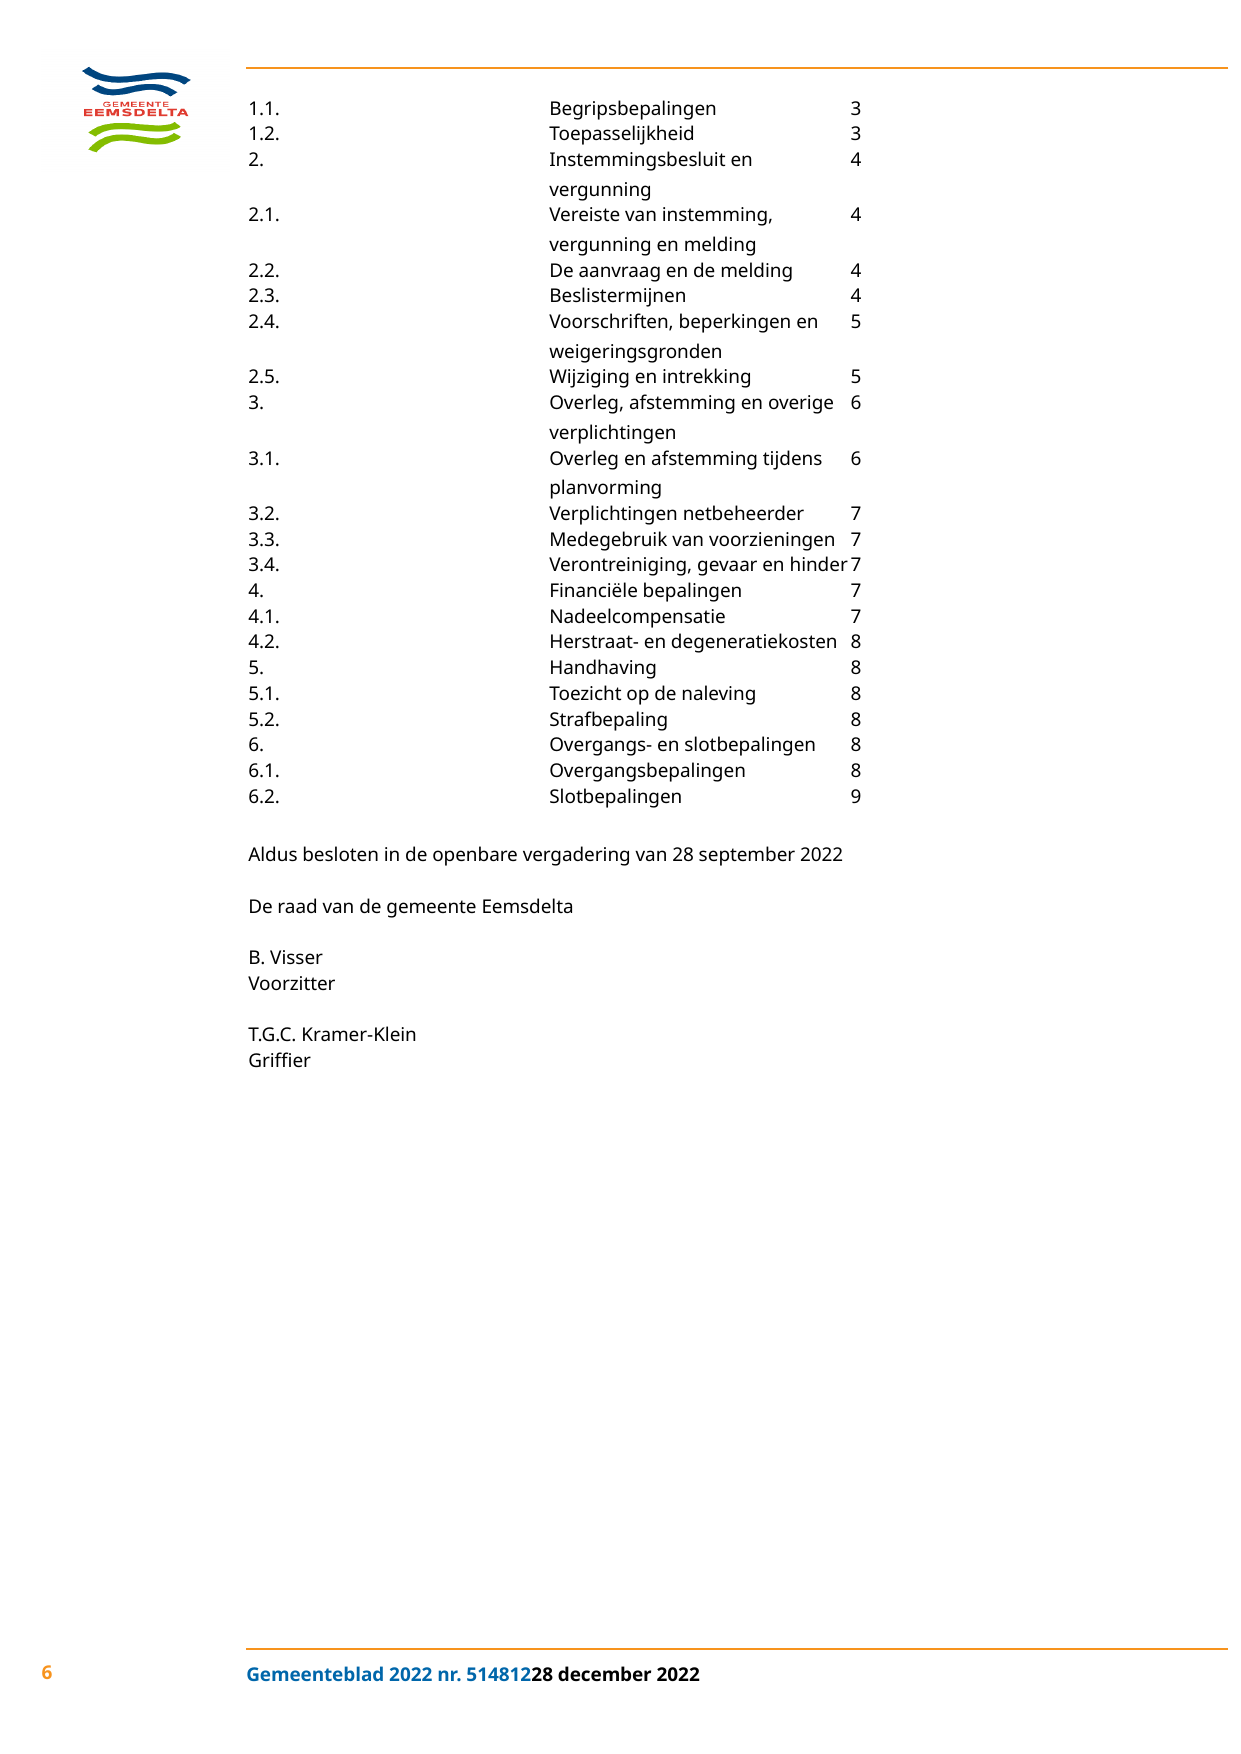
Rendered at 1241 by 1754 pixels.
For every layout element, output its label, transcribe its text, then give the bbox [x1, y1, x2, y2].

table_cell 4. [248, 577, 549, 603]
table_cell Herstraat- en degeneratiekosten [549, 629, 850, 654]
picture [41, 47, 231, 172]
table_cell 7 [850, 603, 1152, 629]
table_cell 3.2. [248, 500, 549, 526]
table_cell 8 [850, 732, 1152, 757]
table_cell 5 [850, 308, 1152, 364]
table_cell De aanvraag en de melding [549, 257, 850, 283]
table_cell 3 [850, 95, 1152, 121]
table_cell 8 [850, 654, 1152, 680]
table_cell 4 [850, 257, 1152, 283]
table_cell Verplichtingen netbeheerder [549, 500, 850, 526]
table_cell Handhaving [549, 654, 850, 680]
table_cell 1.2. [248, 121, 549, 146]
table_cell 4 [850, 202, 1152, 257]
table_cell 2.3. [248, 283, 549, 308]
table_cell Overleg, afstemming en overige verplichtingen [549, 389, 850, 445]
table_cell 8 [850, 706, 1152, 732]
table_cell 4 [850, 283, 1152, 308]
table_cell Overleg en afstemming tijdens planvorming [549, 445, 850, 500]
table_cell 3. [248, 389, 549, 445]
table_cell 3.1. [248, 445, 549, 500]
table_cell 6.2. [248, 783, 549, 809]
table_cell Overgangs- en slotbepalingen [549, 732, 850, 757]
table_cell 2. [248, 146, 549, 202]
table_cell 7 [850, 551, 1152, 577]
table_cell 6 [850, 389, 1152, 445]
table_cell 2.5. [248, 364, 549, 389]
table_cell 8 [850, 680, 1152, 706]
table_cell Financiële bepalingen [549, 577, 850, 603]
text B. Visser [248, 944, 1152, 970]
table_cell Strafbepaling [549, 706, 850, 732]
table_cell 3.3. [248, 526, 549, 551]
table_cell 1.1. [248, 95, 549, 121]
text De raad van de gemeente Eemsdelta [248, 893, 1152, 919]
text Aldus besloten in de openbare vergadering van 28 september 2022 [248, 842, 1152, 867]
text Voorzitter [248, 970, 1152, 996]
table_cell 4.1. [248, 603, 549, 629]
table_cell 7 [850, 500, 1152, 526]
table_cell 5. [248, 654, 549, 680]
table_cell Voorschriften, beperkingen en weigeringsgronden [549, 308, 850, 364]
text T.G.C. Kramer-Klein [248, 1022, 1152, 1047]
table_cell 8 [850, 757, 1152, 783]
table_cell 5.1. [248, 680, 549, 706]
table_cell Begripsbepalingen [549, 95, 850, 121]
table_cell 9 [850, 783, 1152, 809]
table_cell Instemmingsbesluit en vergunning [549, 146, 850, 202]
table_cell Medegebruik van voorzieningen [549, 526, 850, 551]
text Griffier [248, 1047, 1152, 1073]
table_cell Beslistermijnen [549, 283, 850, 308]
table_cell 4.2. [248, 629, 549, 654]
table_cell Vereiste van instemming, vergunning en melding [549, 202, 850, 257]
table_cell 6. [248, 732, 549, 757]
table_cell 3.4. [248, 551, 549, 577]
table_cell Overgangsbepalingen [549, 757, 850, 783]
table_cell 4 [850, 146, 1152, 202]
table_cell 8 [850, 629, 1152, 654]
table_cell 5 [850, 364, 1152, 389]
table_cell Toepasselijkheid [549, 121, 850, 146]
table_cell 3 [850, 121, 1152, 146]
table_cell Wijziging en intrekking [549, 364, 850, 389]
table_cell 6 [850, 445, 1152, 500]
table_cell Slotbepalingen [549, 783, 850, 809]
table_cell Nadeelcompensatie [549, 603, 850, 629]
table_cell Verontreiniging, gevaar en hinder [549, 551, 850, 577]
table_cell 5.2. [248, 706, 549, 732]
table_cell 2.4. [248, 308, 549, 364]
table_cell 6.1. [248, 757, 549, 783]
table_cell 2.1. [248, 202, 549, 257]
table_cell 7 [850, 526, 1152, 551]
table_cell Toezicht op de naleving [549, 680, 850, 706]
table_cell 2.2. [248, 257, 549, 283]
table_cell 7 [850, 577, 1152, 603]
